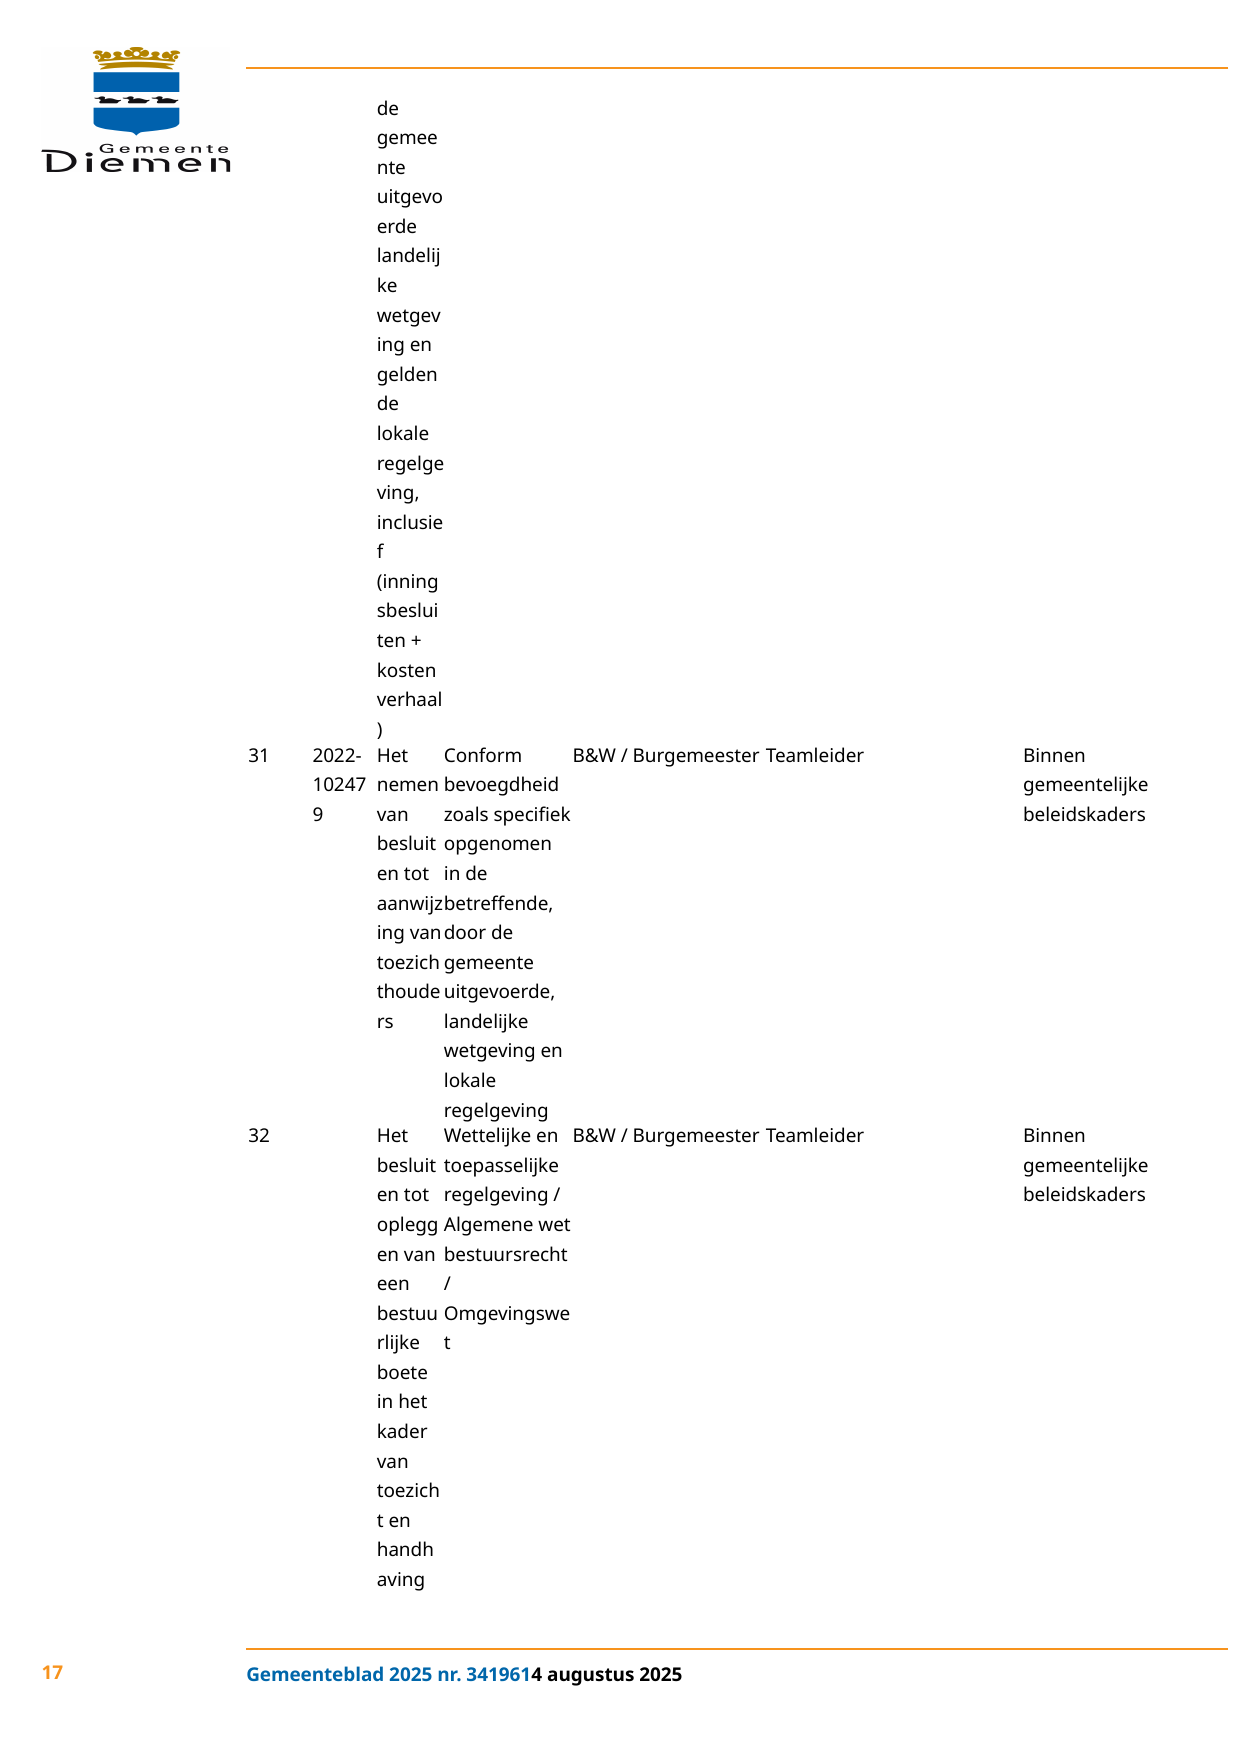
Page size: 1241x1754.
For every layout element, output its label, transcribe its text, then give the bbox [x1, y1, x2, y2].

picture [41, 47, 231, 172]
table_cell B&W / Burgemeester [573, 1123, 766, 1592]
table_cell Het nemen van besluiten tot aanwijzing van toezichthouders [377, 742, 444, 1122]
table_cell [1023, 95, 1152, 742]
table_cell Teamleider [766, 1123, 894, 1592]
table_cell Conform bevoegdheid zoals specifiek opgenomen in de betreffende, door de gemeente uitgevoerde, landelijke wetgeving en lokale regelgeving [444, 742, 572, 1122]
table_cell [894, 1123, 1023, 1592]
table_cell [248, 95, 312, 742]
table_cell [894, 742, 1023, 1122]
table_cell de gemeente uitgevoerde landelijke wetgeving en geldende lokale regelgeving, inclusief (inningsbesluiten + kostenverhaal) [377, 95, 444, 742]
table_cell B&W / Burgemeester [573, 742, 766, 1122]
table_cell [312, 1123, 377, 1592]
table_cell Het besluiten tot opleggen van een bestuurlijke boete in het kader van toezicht en handhaving [377, 1123, 444, 1592]
table_cell 31 [248, 742, 312, 1122]
table_cell Binnen gemeentelijke beleidskaders [1023, 1123, 1152, 1592]
table_cell [573, 95, 766, 742]
table_cell [312, 95, 377, 742]
table_cell Teamleider [766, 742, 894, 1122]
table_cell [894, 95, 1023, 742]
table_cell [444, 95, 572, 742]
table_cell Binnen gemeentelijke beleidskaders [1023, 742, 1152, 1122]
table_cell [766, 95, 894, 742]
table_cell 32 [248, 1123, 312, 1592]
table_cell Wettelijke en toepasselijke regelgeving / Algemene wet bestuursrecht / Omgevingswet [444, 1123, 572, 1592]
table_cell 2022-102479 [312, 742, 377, 1122]
